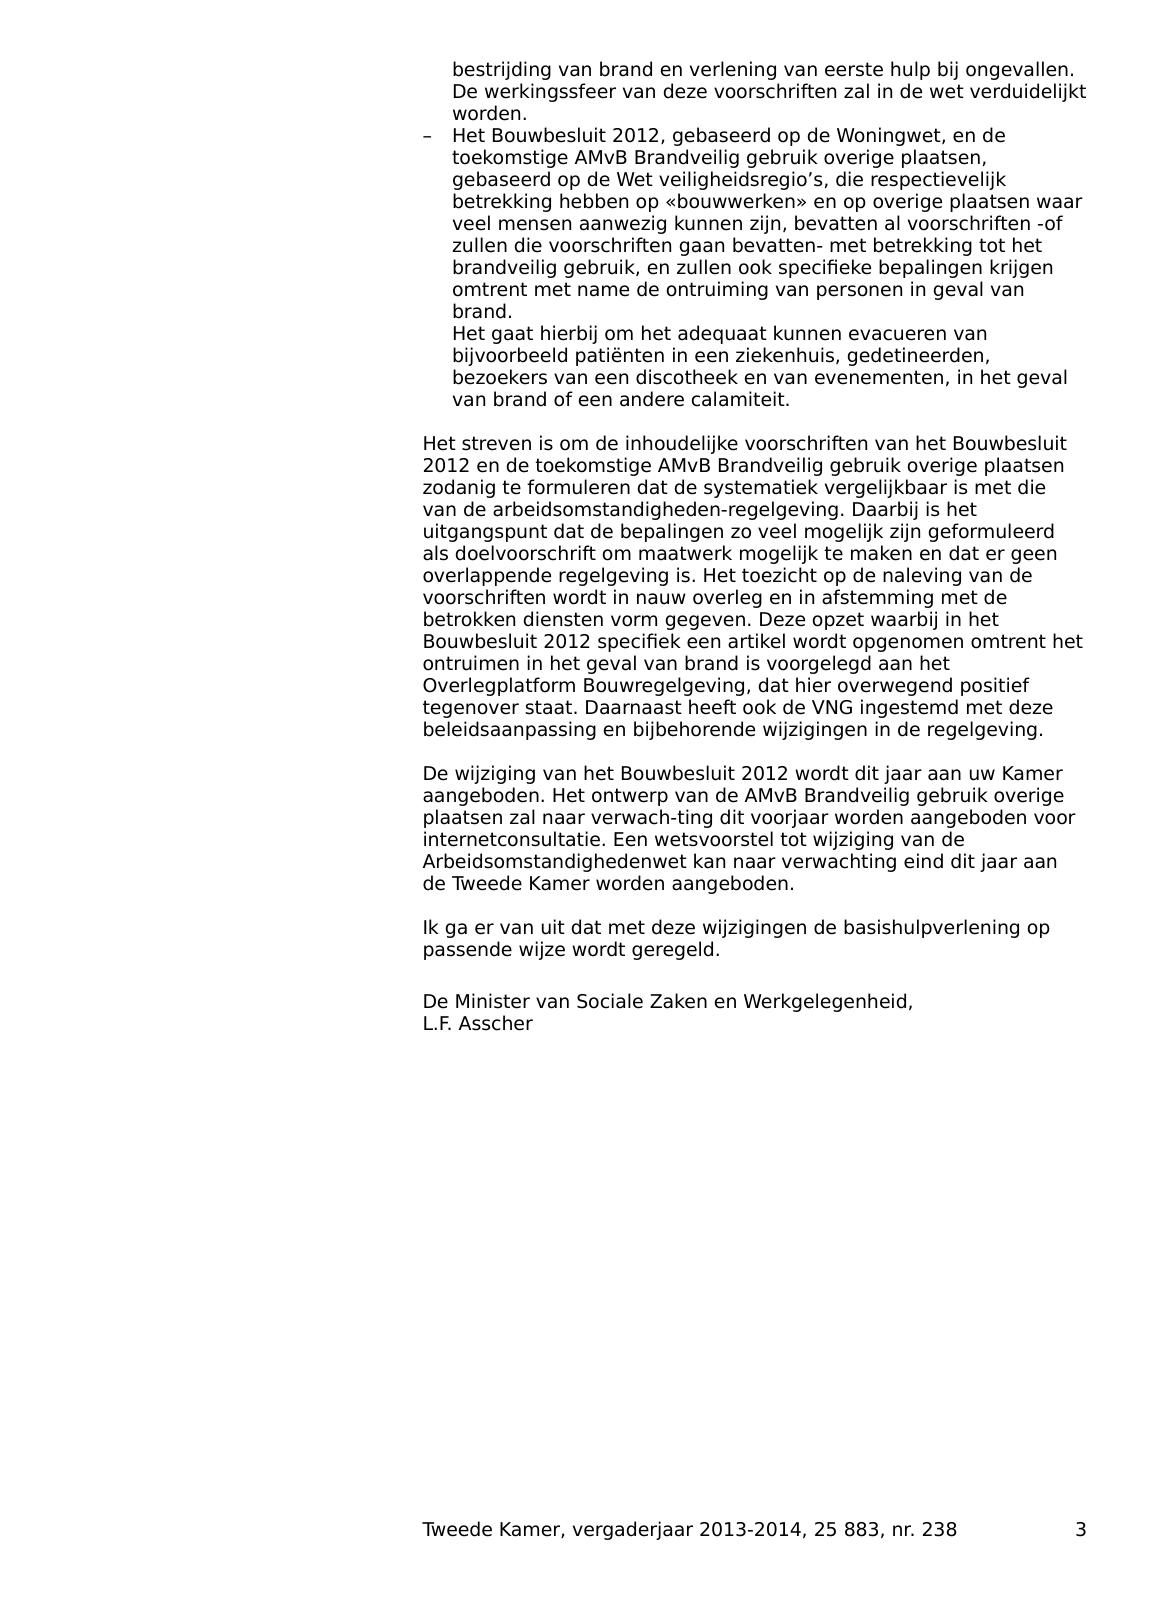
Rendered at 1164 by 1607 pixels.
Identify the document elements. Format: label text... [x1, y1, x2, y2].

text bestrijding van brand en verlening van eerste hulp bij ongevallen. De werkingssfeer van deze voorschriften zal in de wet verduidelijkt worden. [422, 59, 1087, 125]
text Het streven is om de inhoudelijke voorschriften van het Bouwbesluit 2012 en de toekomstige AMvB Brandveilig gebruik overige plaatsen zodanig te formuleren dat de systematiek vergelijkbaar is met die van de arbeidsomstandigheden-regelgeving. Daarbij is het uitgangspunt dat de bepalingen zo veel mogelijk zijn geformuleerd als doelvoorschrift om maatwerk mogelijk te maken en dat er geen overlappende regelgeving is. Het toezicht op de naleving van de voorschriften wordt in nauw overleg en in afstemming met de betrokken diensten vorm gegeven. Deze opzet waarbij in het Bouwbesluit 2012 specifiek een artikel wordt opgenomen omtrent het ontruimen in het geval van brand is voorgelegd aan het Overlegplatform Bouwregelgeving, dat hier overwegend positief tegenover staat. Daarnaast heeft ook de VNG ingestemd met deze beleidsaanpassing en bijbehorende wijzigingen in de regelgeving. [422, 433, 1087, 741]
text Ik ga er van uit dat met deze wijzigingen de basishulpverlening op passende wijze wordt geregeld. [422, 917, 1087, 961]
text De wijziging van het Bouwbesluit 2012 wordt dit jaar aan uw Kamer aangeboden. Het ontwerp van de AMvB Brandveilig gebruik overige plaatsen zal naar verwach-ting dit voorjaar worden aangeboden voor internetconsultatie. Een wetsvoorstel tot wijziging van de Arbeidsomstandighedenwet kan naar verwachting eind dit jaar aan de Tweede Kamer worden aangeboden. [422, 763, 1087, 895]
text – Het Bouwbesluit 2012, gebaseerd op de Woningwet, en de toekomstige AMvB Brandveilig gebruik overige plaatsen, gebaseerd op de Wet veiligheidsregio’s, die respectievelijk betrekking hebben op «bouwwerken» en op overige plaatsen waar veel mensen aanwezig kunnen zijn, bevatten al voorschriften -of zullen die voorschriften gaan bevatten- met betrekking tot het brandveilig gebruik, en zullen ook specifieke bepalingen krijgen omtrent met name de ontruiming van personen in geval van brand. [422, 125, 1087, 323]
text Het gaat hierbij om het adequaat kunnen evacueren van bijvoorbeeld patiënten in een ziekenhuis, gedetineerden, bezoekers van een discotheek en van evenementen, in het geval van brand of een andere calamiteit. [452, 323, 1087, 411]
text De Minister van Sociale Zaken en Werkgelegenheid, L.F. Asscher [422, 991, 1087, 1035]
